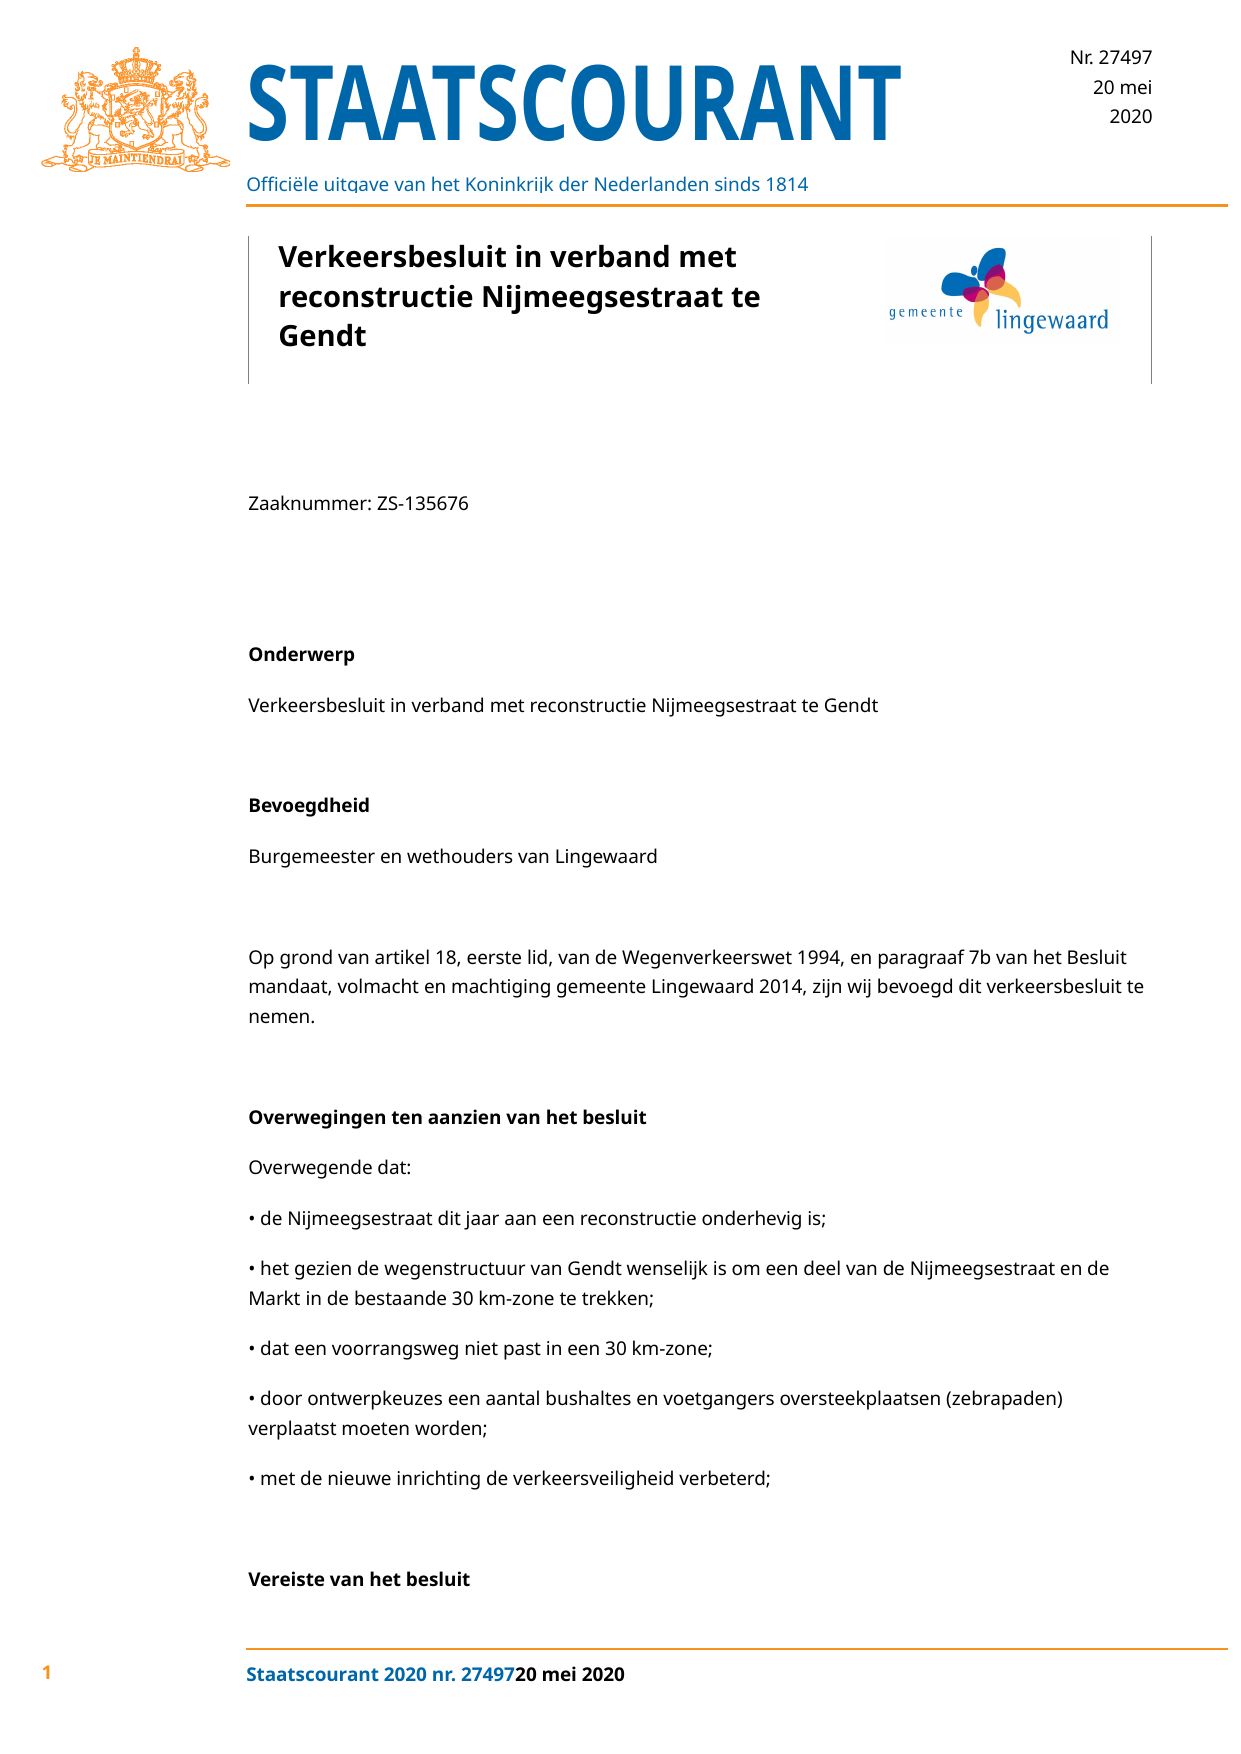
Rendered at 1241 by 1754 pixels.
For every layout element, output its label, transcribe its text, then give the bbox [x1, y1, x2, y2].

text Verkeersbesluit in verband met reconstructie Nijmeegsestraat te Gendt [248, 692, 1152, 717]
text Bevoegdheid [248, 793, 1152, 818]
table_header [850, 343, 1151, 384]
table_header [850, 236, 882, 342]
text • door ontwerpkeuzes een aantal bushaltes en voetgangers oversteekplaatsen (zebrapaden) verplaatst moeten worden; [248, 1386, 1152, 1441]
text • dat een voorrangsweg niet past in een 30 km-zone; [248, 1335, 1152, 1361]
text • het gezien de wegenstructuur van Gendt wenselijk is om een deel van de Nijmeegsestraat en de Markt in de bestaande 30 km-zone te trekken; [248, 1255, 1152, 1310]
text Overwegingen ten aanzien van het besluit [248, 1104, 1152, 1129]
picture [41, 47, 231, 172]
text Onderwerp [248, 641, 1152, 667]
text • de Nijmeegsestraat dit jaar aan een reconstructie onderhevig is; [248, 1205, 1152, 1230]
text Vereiste van het besluit [248, 1566, 1152, 1592]
table_header [1119, 236, 1151, 342]
text Op grond van artikel 18, eerste lid, van de Wegenverkeerswet 1994, en paragraaf 7b van het Besluit mandaat, volmacht en machtiging gemeente Lingewaard 2014, zijn wij bevoegd dit verkeersbesluit te nemen. [248, 944, 1152, 1029]
text Burgemeester en wethouders van Lingewaard [248, 843, 1152, 869]
text Overwegende dat: [248, 1154, 1152, 1180]
picture [882, 236, 1119, 343]
text Zaaknummer: ZS-135676 [248, 490, 1152, 516]
table_header Verkeersbesluit in verband met reconstructie Nijmeegsestraat te Gendt [249, 236, 850, 384]
text • met de nieuwe inrichting de verkeersveiligheid verbeterd; [248, 1466, 1152, 1491]
